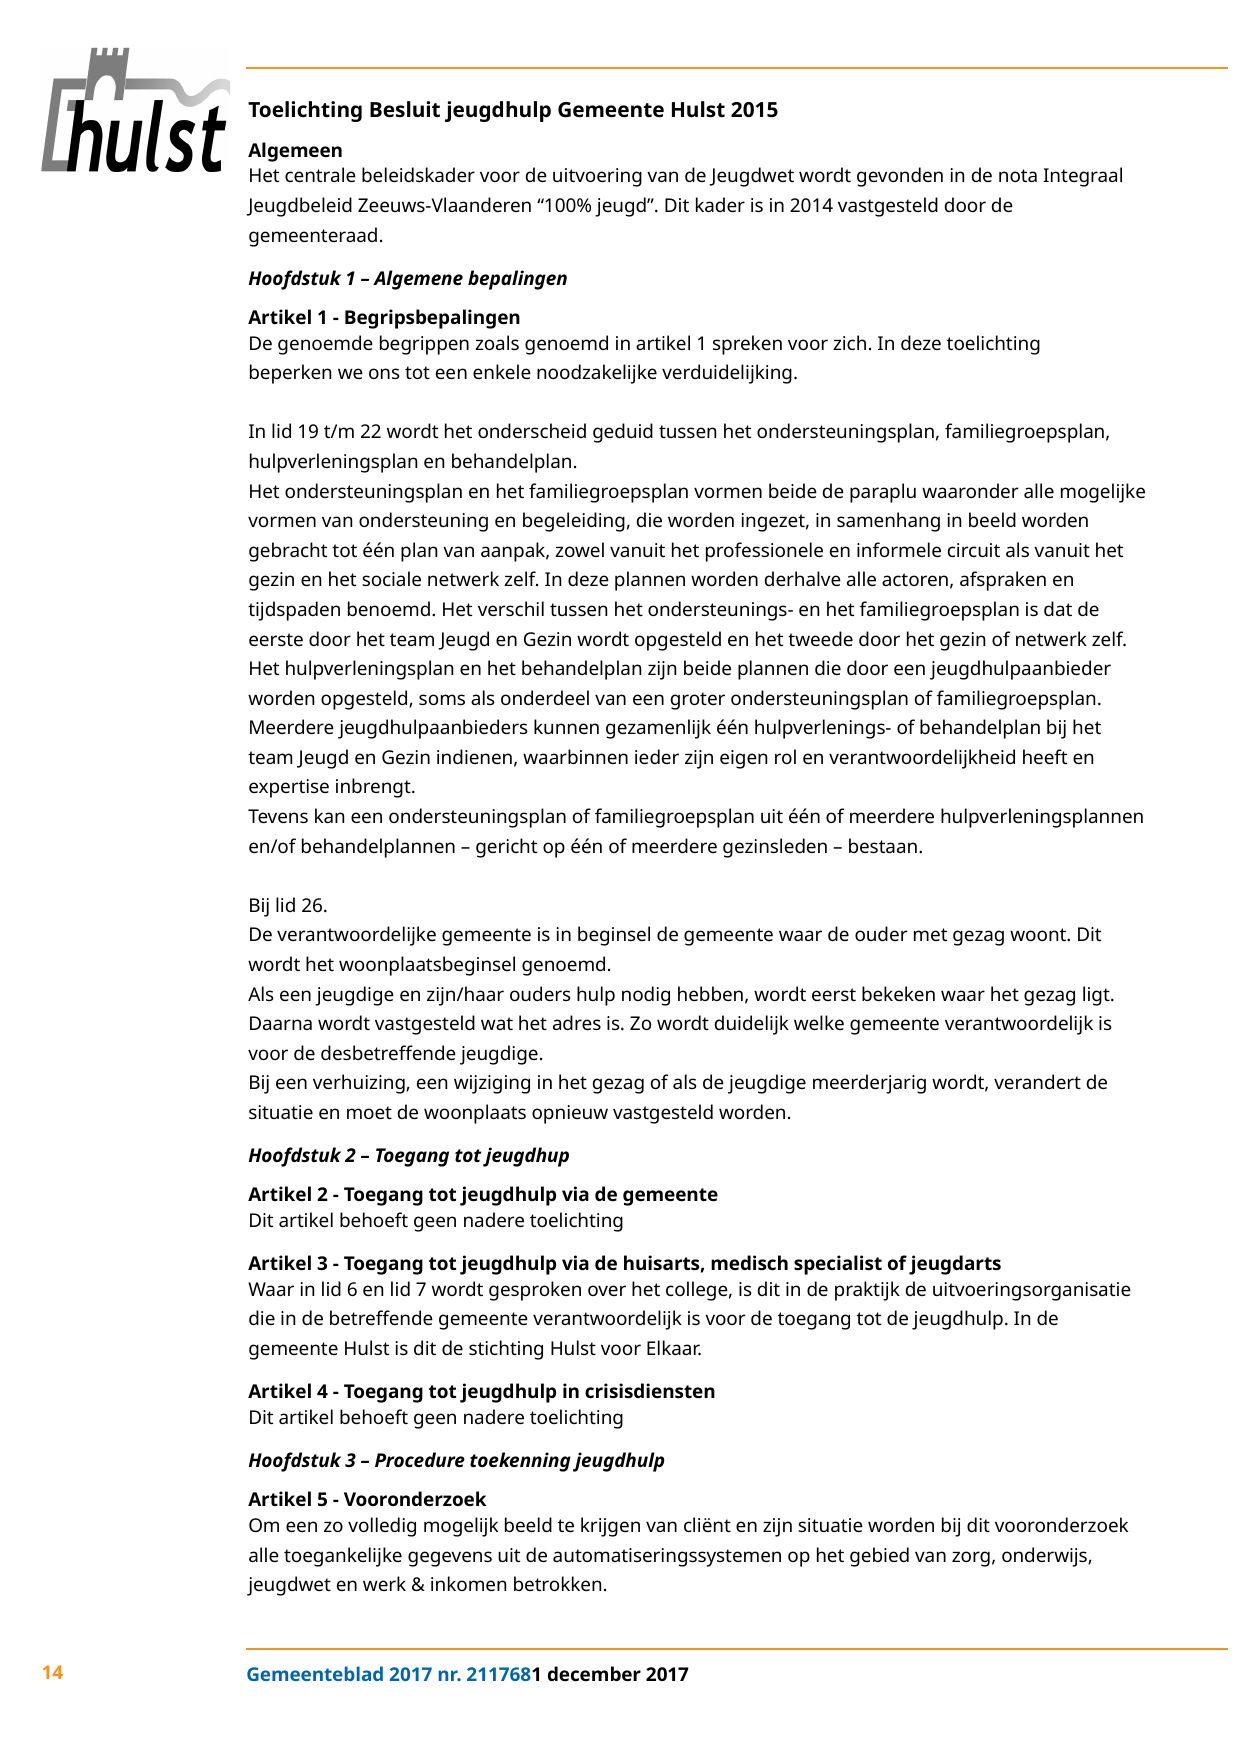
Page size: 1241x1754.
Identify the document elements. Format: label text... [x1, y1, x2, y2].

text Hoofdstuk 1 – Algemene bepalingen [248, 265, 1152, 291]
text Waar in lid 6 en lid 7 wordt gesproken over het college, is dit in de praktijk de uitvoeringsorganisatie die in de betreffende gemeente verantwoordelijk is voor de toegang tot de jeugdhulp. In de gemeente Hulst is dit de stichting Hulst voor Elkaar. [248, 1276, 1152, 1361]
picture [41, 47, 231, 172]
text Artikel 3 - Toegang tot jeugdhulp via de huisarts, medisch specialist of jeugdarts [248, 1250, 1152, 1276]
text Dit artikel behoeft geen nadere toelichting [248, 1207, 1152, 1233]
text Hoofdstuk 2 – Toegang tot jeugdhup [248, 1142, 1152, 1168]
text Het ondersteuningsplan en het familiegroepsplan vormen beide de paraplu waaronder alle mogelijke vormen van ondersteuning en begeleiding, die worden ingezet, in samenhang in beeld worden gebracht tot één plan van aanpak, zowel vanuit het professionele en informele circuit als vanuit het gezin en het sociale netwerk zelf. In deze plannen worden derhalve alle actoren, afspraken en tijdspaden benoemd. Het verschil tussen het ondersteunings- en het familiegroepsplan is dat de eerste door het team Jeugd en Gezin wordt opgesteld en het tweede door het gezin of netwerk zelf. [248, 478, 1152, 651]
text Het hulpverleningsplan en het behandelplan zijn beide plannen die door een jeugdhulpaanbieder worden opgesteld, soms als onderdeel van een groter ondersteuningsplan of familiegroepsplan. Meerdere jeugdhulpaanbieders kunnen gezamenlijk één hulpverlenings- of behandelplan bij het team Jeugd en Gezin indienen, waarbinnen ieder zijn eigen rol en verantwoordelijkheid heeft en expertise inbrengt. [248, 655, 1152, 799]
text Artikel 5 - Vooronderzoek [248, 1486, 1152, 1512]
text Algemeen [248, 137, 1152, 163]
text Als een jeugdige en zijn/haar ouders hulp nodig hebben, wordt eerst bekeken waar het gezag ligt. Daarna wordt vastgesteld wat het adres is. Zo wordt duidelijk welke gemeente verantwoordelijk is voor de desbetreffende jeugdige. [248, 981, 1152, 1066]
text Artikel 4 - Toegang tot jeugdhulp in crisisdiensten [248, 1378, 1152, 1404]
text beperken we ons tot een enkele noodzakelijke verduidelijking. [248, 359, 1152, 385]
text De genoemde begrippen zoals genoemd in artikel 1 spreken voor zich. In deze toelichting [248, 330, 1152, 356]
text Dit artikel behoeft geen nadere toelichting [248, 1404, 1152, 1430]
text Bij lid 26. [248, 892, 1152, 918]
text Bij een verhuizing, een wijziging in het gezag of als de jeugdige meerderjarig wordt, verandert de situatie en moet de woonplaats opnieuw vastgesteld worden. [248, 1069, 1152, 1125]
text Om een zo volledig mogelijk beeld te krijgen van cliënt en zijn situatie worden bij dit vooronderzoek alle toegankelijke gegevens uit de automatiseringssystemen op het gebied van zorg, onderwijs, jeugdwet en werk & inkomen betrokken. [248, 1512, 1152, 1597]
text Het centrale beleidskader voor de uitvoering van de Jeugdwet wordt gevonden in de nota Integraal Jeugdbeleid Zeeuws-Vlaanderen “100% jeugd”. Dit kader is in 2014 vastgesteld door de gemeenteraad. [248, 163, 1152, 247]
text Artikel 2 - Toegang tot jeugdhulp via de gemeente [248, 1181, 1152, 1207]
text Hoofdstuk 3 – Procedure toekenning jeugdhulp [248, 1447, 1152, 1473]
text De verantwoordelijke gemeente is in beginsel de gemeente waar de ouder met gezag woont. Dit wordt het woonplaatsbeginsel genoemd. [248, 922, 1152, 977]
text In lid 19 t/m 22 wordt het onderscheid geduid tussen het ondersteuningsplan, familiegroepsplan, hulpverleningsplan en behandelplan. [248, 419, 1152, 474]
text Tevens kan een ondersteuningsplan of familiegroepsplan uit één of meerdere hulpverleningsplannen en/of behandelplannen – gericht op één of meerdere gezinsleden – bestaan. [248, 803, 1152, 858]
text Artikel 1 - Begripsbepalingen [248, 304, 1152, 330]
text Toelichting Besluit jeugdhulp Gemeente Hulst 2015 [248, 95, 1152, 123]
